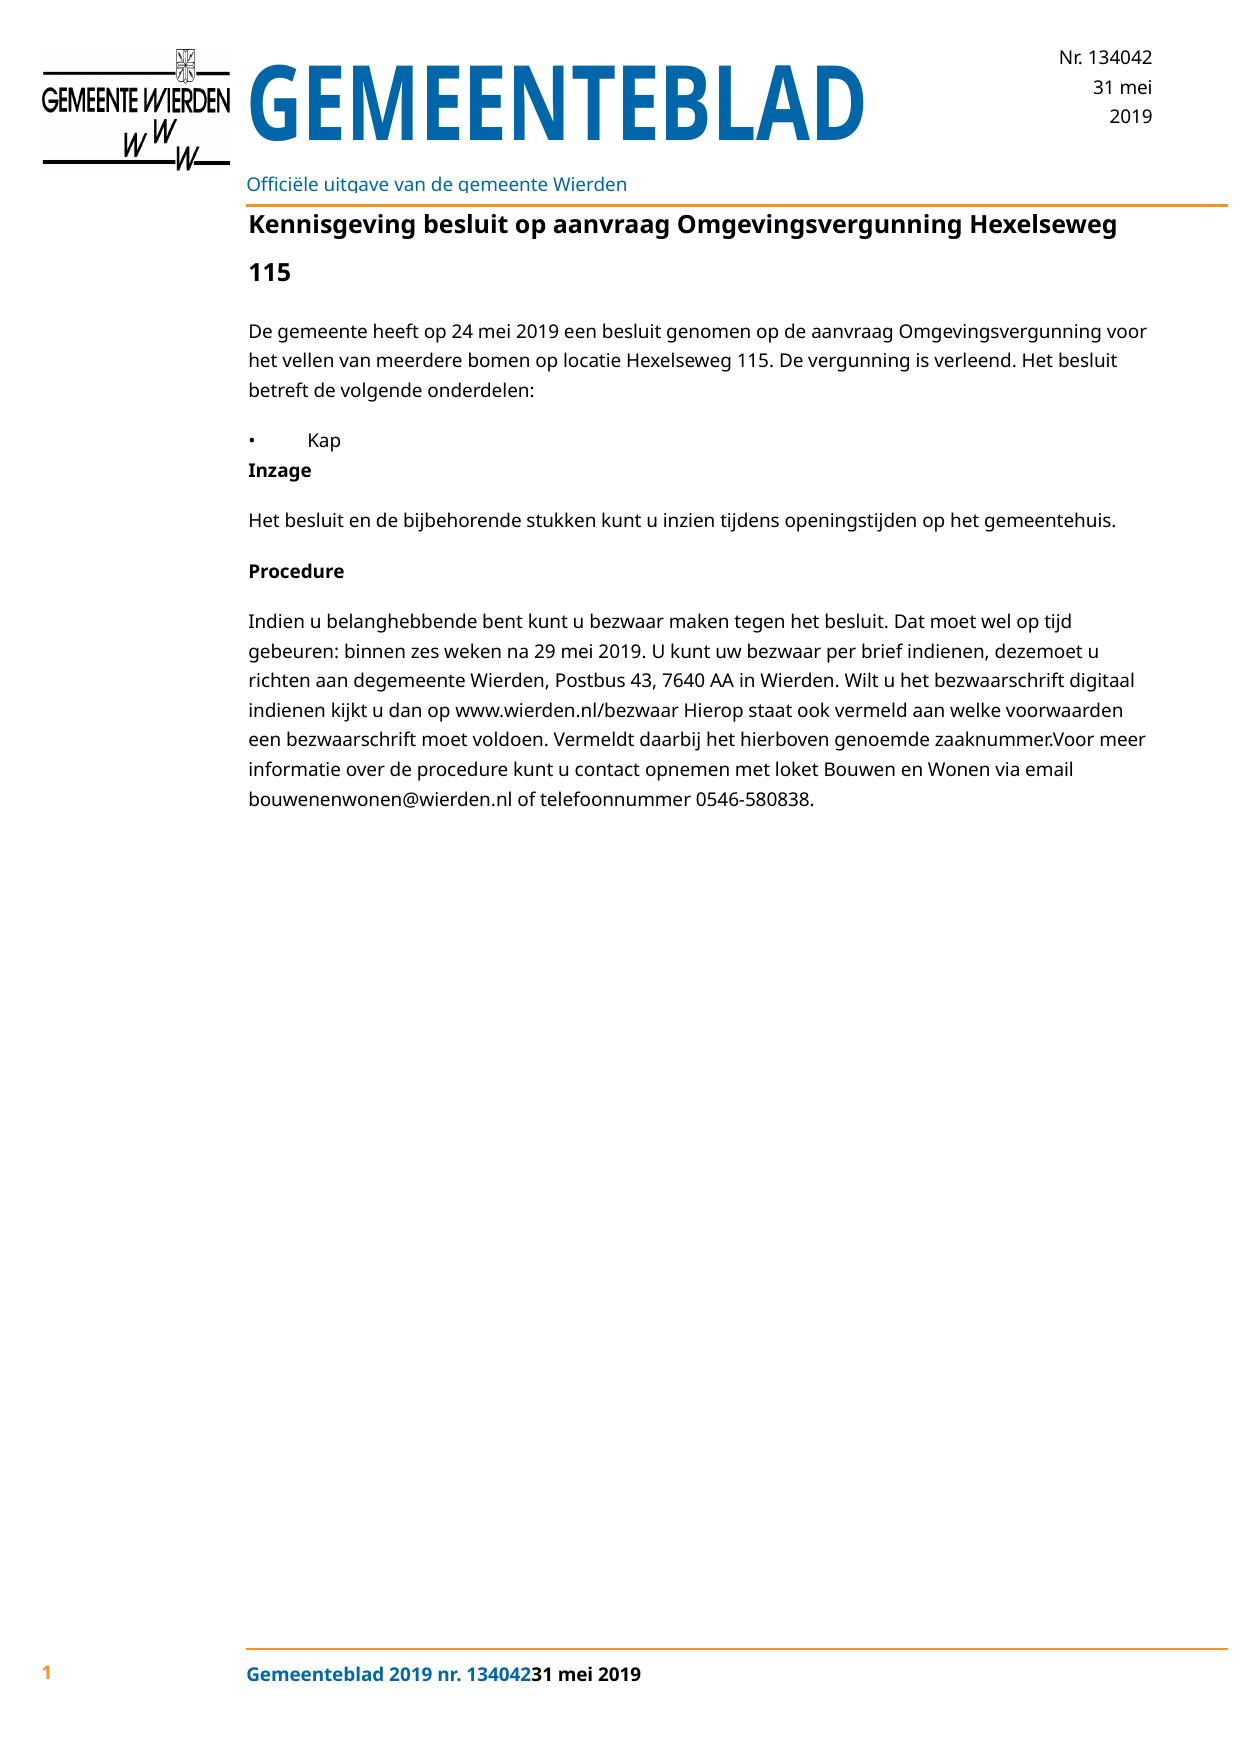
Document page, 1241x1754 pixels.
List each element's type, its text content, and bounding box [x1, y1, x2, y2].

picture [41, 47, 231, 172]
text Procedure [248, 558, 1152, 584]
text Indien u belanghebbende bent kunt u bezwaar maken tegen het besluit. Dat moet wel op tijd gebeuren: binnen zes weken na 29 mei 2019. U kunt uw bezwaar per brief indienen, dezemoet u richten aan degemeente Wierden, Postbus 43, 7640 AA in Wierden. Wilt u het bezwaarschrift digitaal indienen kijkt u dan op www.wierden.nl/bezwaar Hierop staat ook vermeld aan welke voorwaarden een bezwaarschrift moet voldoen. Vermeldt daarbij het hierboven genoemde zaaknummer.Voor meer informatie over de procedure kunt u contact opnemen met loket Bouwen en Wonen via email bouwenenwonen@wierden.nl of telefoonnummer 0546-580838. [248, 608, 1152, 812]
text Kennisgeving besluit op aanvraag Omgevingsvergunning Hexelseweg 115 [248, 207, 1152, 288]
list Kap [248, 427, 1152, 453]
text Inzage [248, 457, 1152, 483]
text De gemeente heeft op 24 mei 2019 een besluit genomen op de aanvraag Omgevingsvergunning voor het vellen van meerdere bomen op locatie Hexelseweg 115. De vergunning is verleend. Het besluit betreft de volgende onderdelen: [248, 318, 1152, 403]
text Het besluit en de bijbehorende stukken kunt u inzien tijdens openingstijden op het gemeentehuis. [248, 507, 1152, 533]
